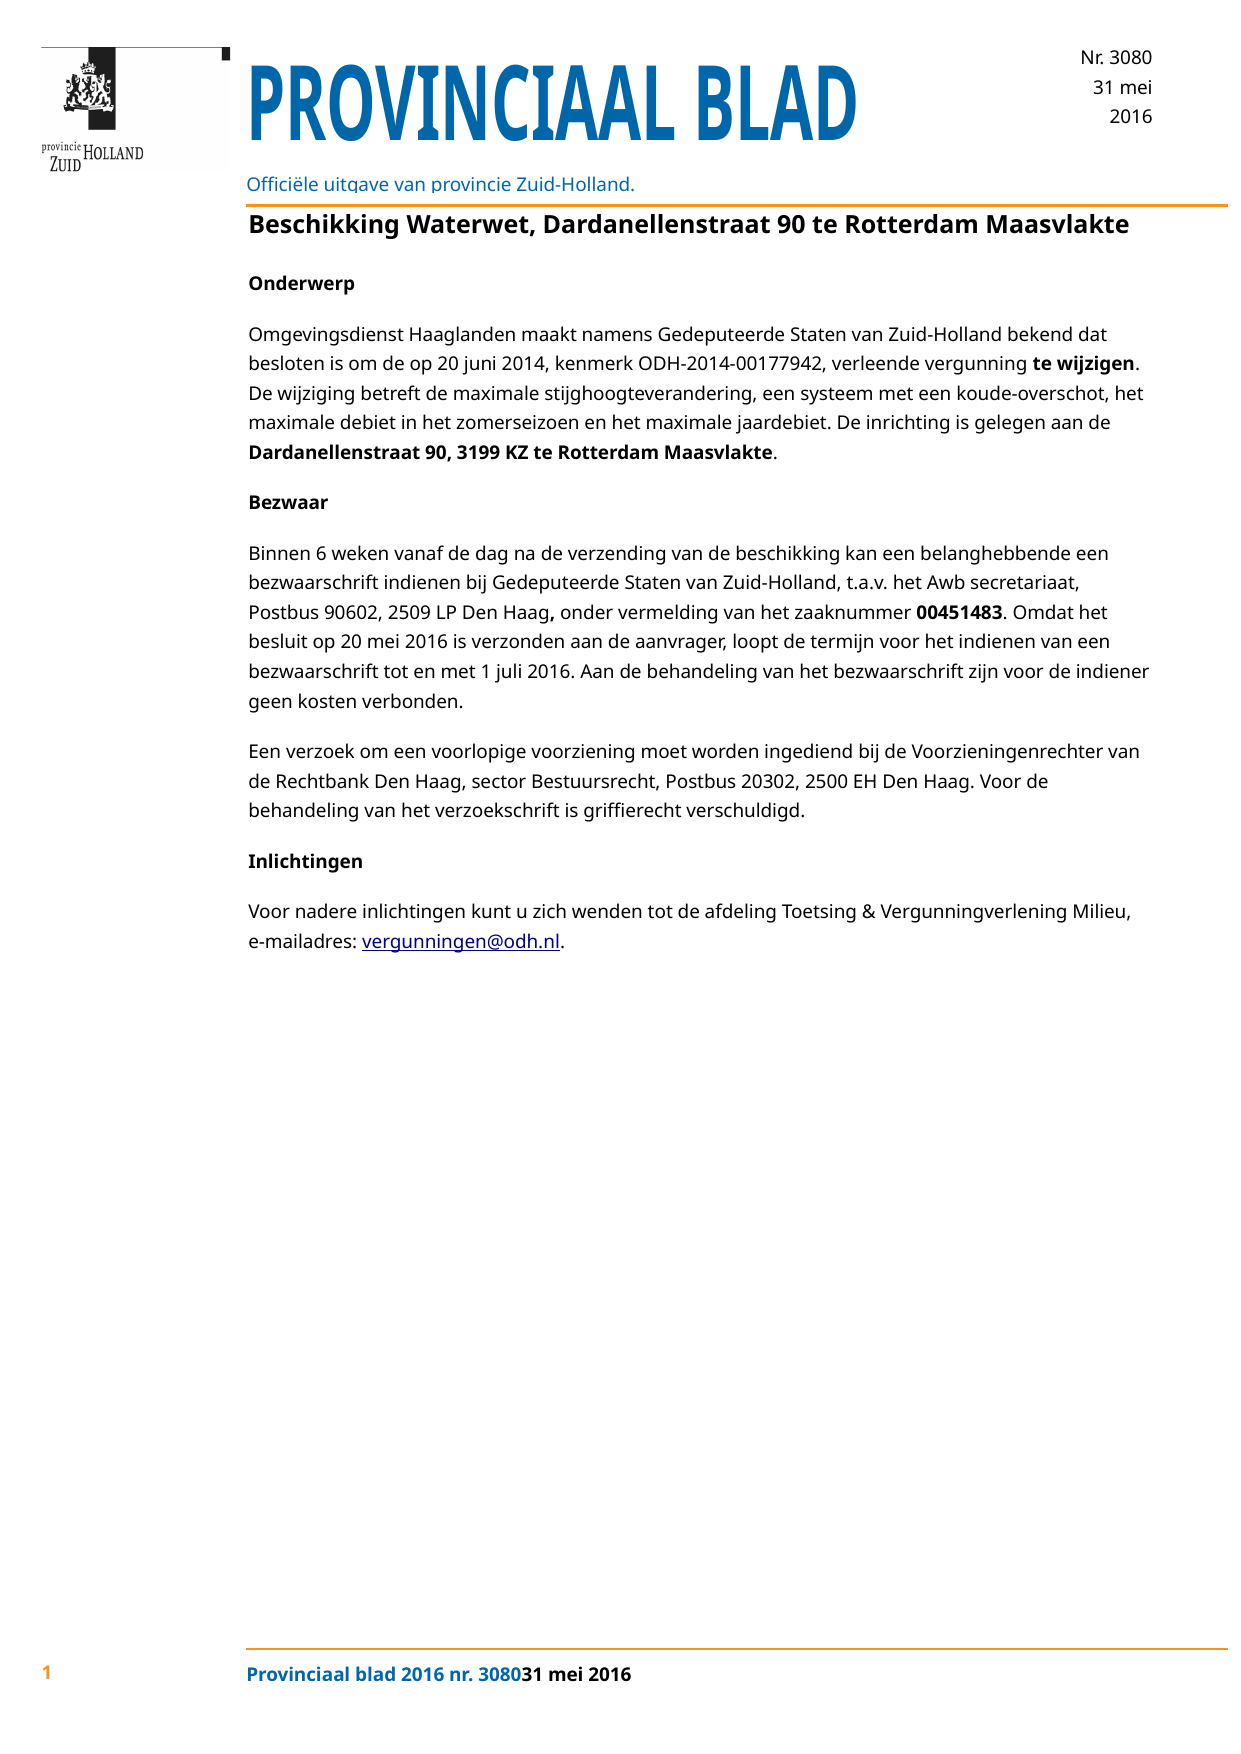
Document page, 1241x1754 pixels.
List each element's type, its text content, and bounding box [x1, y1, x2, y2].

text Voor nadere inlichtingen kunt u zich wenden tot de afdeling Toetsing & Vergunningverlening Milieu, e-mailadres: vergunningen@odh.nl. [248, 898, 1152, 953]
text Inlichtingen [248, 848, 1152, 873]
text Omgevingsdienst Haaglanden maakt namens Gedeputeerde Staten van Zuid-Holland bekend dat besloten is om de op 20 juni 2014, kenmerk ODH-2014-00177942, verleende vergunning te wijzigen. De wijziging betreft de maximale stijghoogteverandering, een systeem met een koude-overschot, het maximale debiet in het zomerseizoen en het maximale jaardebiet. De inrichting is gelegen aan de Dardanellenstraat 90, 3199 KZ te Rotterdam Maasvlakte. [248, 321, 1152, 465]
text Bezwaar [248, 489, 1152, 515]
text Een verzoek om een voorlopige voorziening moet worden ingediend bij de Voorzieningenrechter van de Rechtbank Den Haag, sector Bestuursrecht, Postbus 20302, 2500 EH Den Haag. Voor de behandeling van het verzoekschrift is griffierecht verschuldigd. [248, 738, 1152, 823]
text Beschikking Waterwet, Dardanellenstraat 90 te Rotterdam Maasvlakte [248, 207, 1152, 241]
text Onderwerp [248, 270, 1152, 296]
text Binnen 6 weken vanaf de dag na de verzending van de beschikking kan een belanghebbende een bezwaarschrift indienen bij Gedeputeerde Staten van Zuid-Holland, t.a.v. het Awb secretariaat, Postbus 90602, 2509 LP Den Haag, onder vermelding van het zaaknummer 00451483. Omdat het besluit op 20 mei 2016 is verzonden aan de aanvrager, loopt de termijn voor het indienen van een bezwaarschrift tot en met 1 juli 2016. Aan de behandeling van het bezwaarschrift zijn voor de indiener geen kosten verbonden. [248, 540, 1152, 713]
picture [41, 47, 231, 172]
